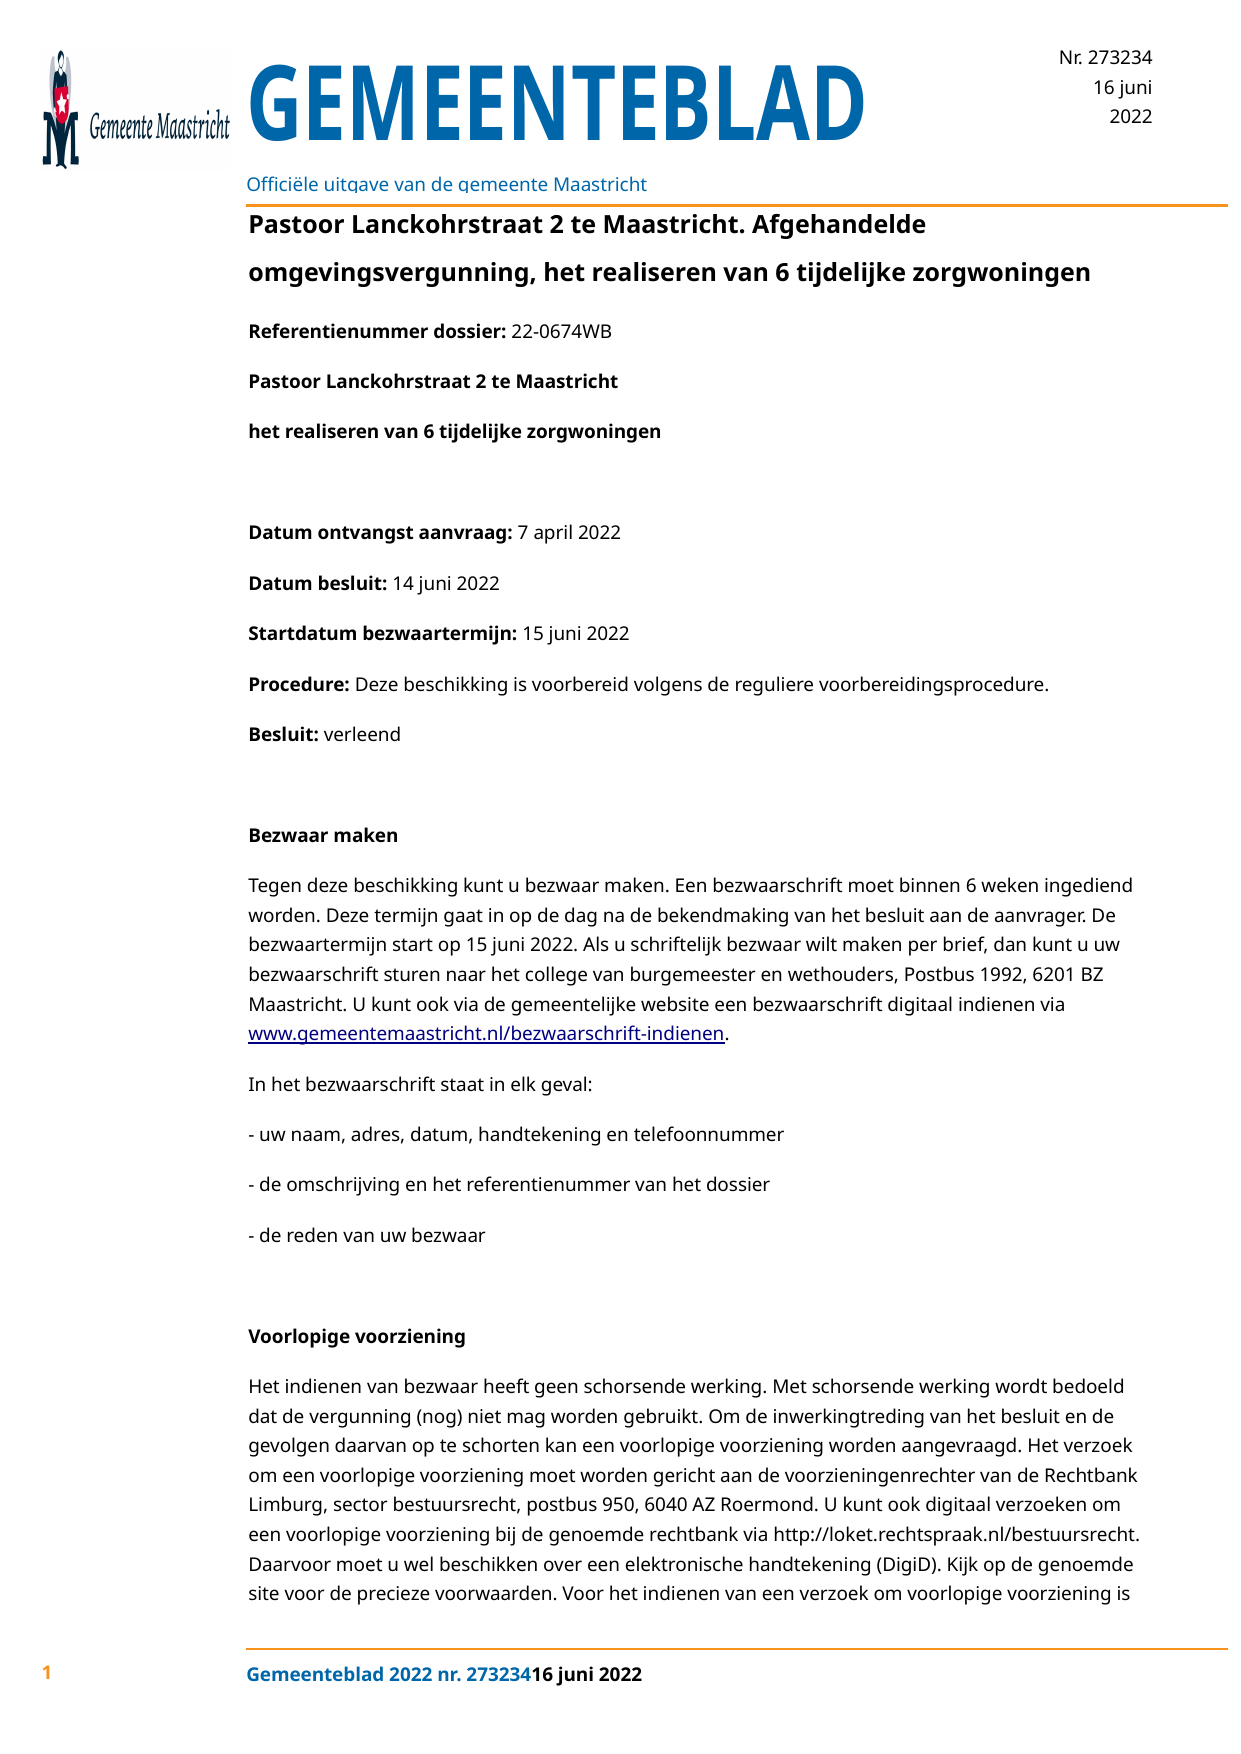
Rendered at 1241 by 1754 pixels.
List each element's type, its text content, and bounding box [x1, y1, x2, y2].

text - uw naam, adres, datum, handtekening en telefoonnummer [248, 1121, 1152, 1147]
picture [41, 47, 231, 172]
text Pastoor Lanckohrstraat 2 te Maastricht [248, 368, 1152, 394]
text Pastoor Lanckohrstraat 2 te Maastricht. Afgehandelde omgevingsvergunning, het realiseren van 6 tijdelijke zorgwoningen [248, 207, 1152, 288]
text Datum besluit: 14 juni 2022 [248, 570, 1152, 596]
text - de omschrijving en het referentienummer van het dossier [248, 1172, 1152, 1197]
text Besluit: verleend [248, 721, 1152, 747]
text In het bezwaarschrift staat in elk geval: [248, 1071, 1152, 1097]
text het realiseren van 6 tijdelijke zorgwoningen [248, 419, 1152, 444]
text Het indienen van bezwaar heeft geen schorsende werking. Met schorsende werking wordt bedoeld dat de vergunning (nog) niet mag worden gebruikt. Om de inwerkingtreding van het besluit en de gevolgen daarvan op te schorten kan een voorlopige voorziening worden aangevraagd. Het verzoek om een voorlopige voorziening moet worden gericht aan de voorzieningenrechter van de Rechtbank Limburg, sector bestuursrecht, postbus 950, 6040 AZ Roermond. U kunt ook digitaal verzoeken om een voorlopige voorziening bij de genoemde rechtbank via http://loket.rechtspraak.nl/bestuursrecht. Daarvoor moet u wel beschikken over een elektronische handtekening (DigiD). Kijk op de genoemde site voor de precieze voorwaarden. Voor het indienen van een verzoek om voorlopige voorziening is [248, 1373, 1152, 1606]
text Voorlopige voorziening [248, 1323, 1152, 1349]
text Startdatum bezwaartermijn: 15 juni 2022 [248, 620, 1152, 646]
text Tegen deze beschikking kunt u bezwaar maken. Een bezwaarschrift moet binnen 6 weken ingediend worden. Deze termijn gaat in op de dag na de bekendmaking van het besluit aan de aanvrager. De bezwaartermijn start op 15 juni 2022. Als u schriftelijk bezwaar wilt maken per brief, dan kunt u uw bezwaarschrift sturen naar het college van burgemeester en wethouders, Postbus 1992, 6201 BZ Maastricht. U kunt ook via de gemeentelijke website een bezwaarschrift digitaal indienen via www.gemeentemaastricht.nl/bezwaarschrift-indienen. [248, 872, 1152, 1046]
text - de reden van uw bezwaar [248, 1222, 1152, 1248]
text Datum ontvangst aanvraag: 7 april 2022 [248, 519, 1152, 545]
text Bezwaar maken [248, 822, 1152, 848]
text Referentienummer dossier: 22-0674WB [248, 318, 1152, 344]
text Procedure: Deze beschikking is voorbereid volgens de reguliere voorbereidingsprocedure. [248, 671, 1152, 697]
